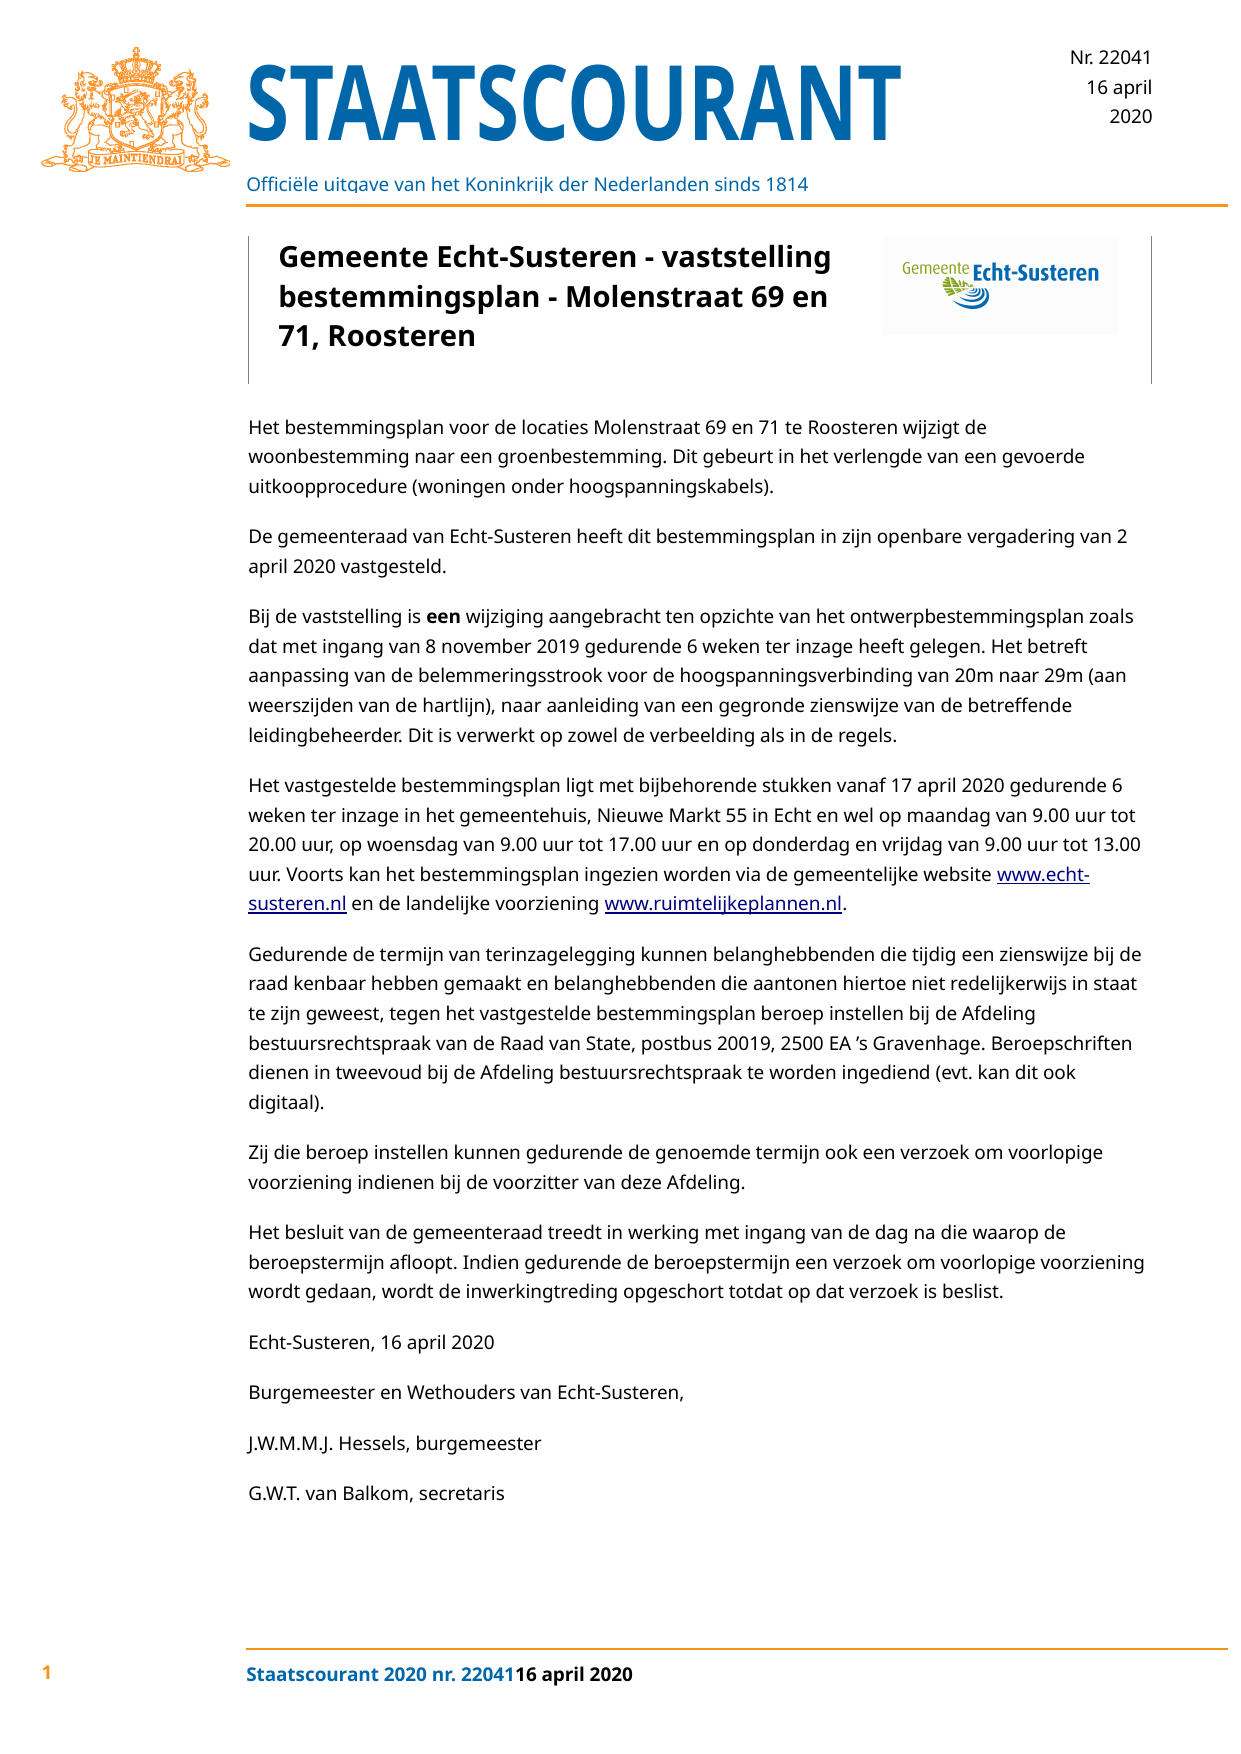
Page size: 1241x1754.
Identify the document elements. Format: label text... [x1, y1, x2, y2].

table_header [850, 236, 1151, 384]
text Gedurende de termijn van terinzagelegging kunnen belanghebbenden die tijdig een zienswijze bij de raad kenbaar hebben gemaakt en belanghebbenden die aantonen hiertoe niet redelijkerwijs in staat te zijn geweest, tegen het vastgestelde bestemmingsplan beroep instellen bij de Afdeling bestuursrechtspraak van de Raad van State, postbus 20019, 2500 EA ’s Gravenhage. Beroepschriften dienen in tweevoud bij de Afdeling bestuursrechtspraak te worden ingediend (evt. kan dit ook digitaal). [248, 941, 1152, 1115]
text Burgemeester en Wethouders van Echt-Susteren, [248, 1379, 1152, 1405]
text De gemeenteraad van Echt-Susteren heeft dit bestemmingsplan in zijn openbare vergadering van 2 april 2020 vastgesteld. [248, 523, 1152, 579]
text Het besluit van de gemeenteraad treedt in werking met ingang van de dag na die waarop de beroepstermijn afloopt. Indien gedurende de beroepstermijn een verzoek om voorlopige voorziening wordt gedaan, wordt de inwerkingtreding opgeschort totdat op dat verzoek is beslist. [248, 1219, 1152, 1304]
text J.W.M.M.J. Hessels, burgemeester [248, 1430, 1152, 1456]
text Bij de vaststelling is een wijziging aangebracht ten opzichte van het ontwerpbestemmingsplan zoals dat met ingang van 8 november 2019 gedurende 6 weken ter inzage heeft gelegen. Het betreft aanpassing van de belemmeringsstrook voor de hoogspanningsverbinding van 20m naar 29m (aan weerszijden van de hartlijn), naar aanleiding van een gegronde zienswijze van de betreffende leidingbeheerder. Dit is verwerkt op zowel de verbeelding als in de regels. [248, 603, 1152, 748]
text Zij die beroep instellen kunnen gedurende de genoemde termijn ook een verzoek om voorlopige voorziening indienen bij de voorzitter van deze Afdeling. [248, 1139, 1152, 1195]
text Het vastgestelde bestemmingsplan ligt met bijbehorende stukken vanaf 17 april 2020 gedurende 6 weken ter inzage in het gemeentehuis, Nieuwe Markt 55 in Echt en wel op maandag van 9.00 uur tot 20.00 uur, op woensdag van 9.00 uur tot 17.00 uur en op donderdag en vrijdag van 9.00 uur tot 13.00 uur. Voorts kan het bestemmingsplan ingezien worden via de gemeentelijke website www.echt-susteren.nl en de landelijke voorziening www.ruimtelijkeplannen.nl. [248, 772, 1152, 916]
table_header Gemeente Echt-Susteren - vaststelling bestemmingsplan - Molenstraat 69 en 71, Roosteren [249, 236, 850, 384]
picture [41, 47, 231, 172]
text Het bestemmingsplan voor de locaties Molenstraat 69 en 71 te Roosteren wijzigt de woonbestemming naar een groenbestemming. Dit gebeurt in het verlengde van een gevoerde uitkoopprocedure (woningen onder hoogspanningskabels). [248, 414, 1152, 499]
picture [882, 236, 1119, 335]
text G.W.T. van Balkom, secretaris [248, 1480, 1152, 1506]
text Echt-Susteren, 16 april 2020 [248, 1329, 1152, 1355]
